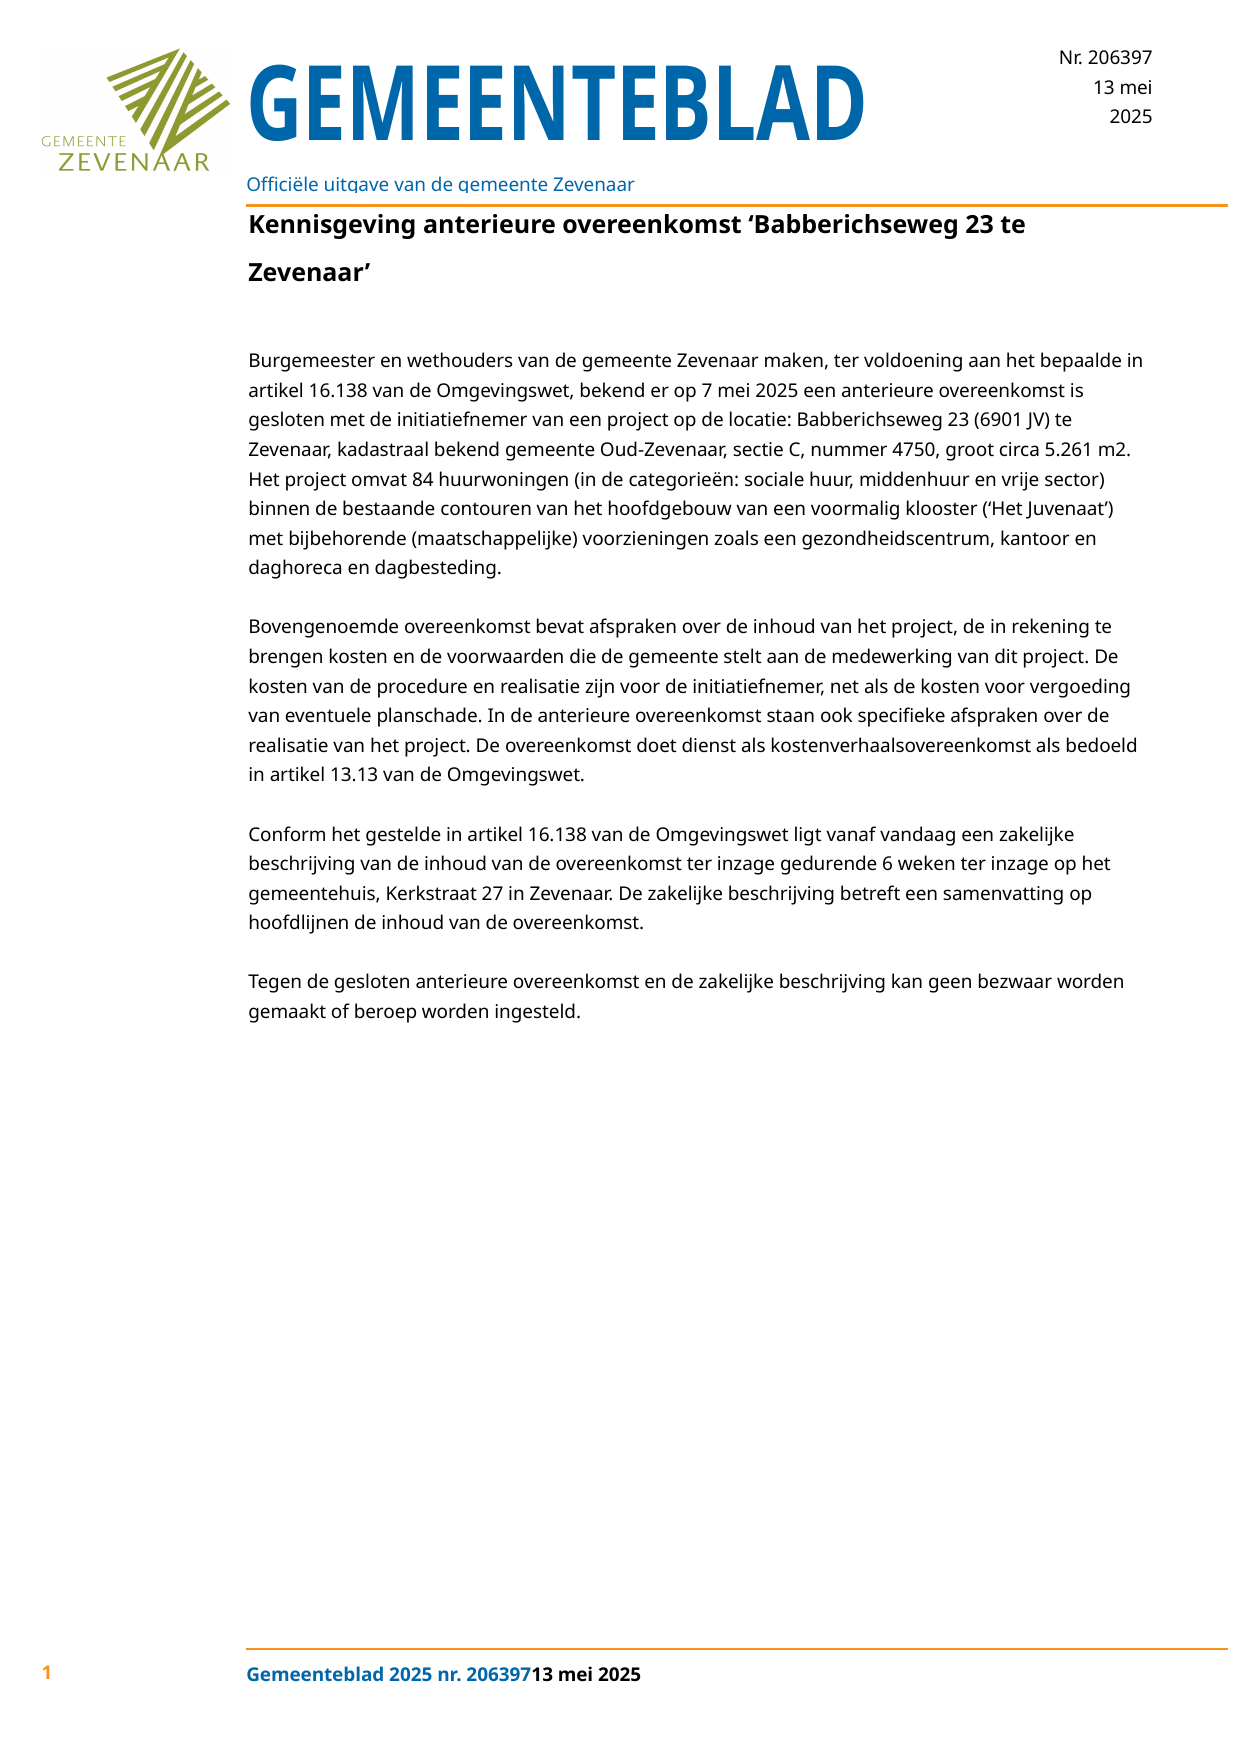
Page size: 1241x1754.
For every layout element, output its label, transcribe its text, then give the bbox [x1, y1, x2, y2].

text Tegen de gesloten anterieure overeenkomst en de zakelijke beschrijving kan geen bezwaar worden gemaakt of beroep worden ingesteld. [248, 969, 1152, 1024]
text Burgemeester en wethouders van de gemeente Zevenaar maken, ter voldoening aan het bepaalde in artikel 16.138 van de Omgevingswet, bekend er op 7 mei 2025 een anterieure overeenkomst is gesloten met de initiatiefnemer van een project op de locatie: Babberichseweg 23 (6901 JV) te Zevenaar, kadastraal bekend gemeente Oud-Zevenaar, sectie C, nummer 4750, groot circa 5.261 m2. Het project omvat 84 huurwoningen (in de categorieën: sociale huur, middenhuur en vrije sector) binnen de bestaande contouren van het hoofdgebouw van een voormalig klooster (‘Het Juvenaat’) met bijbehorende (maatschappelijke) voorzieningen zoals een gezondheidscentrum, kantoor en daghoreca en dagbesteding. [248, 347, 1152, 580]
text Bovengenoemde overeenkomst bevat afspraken over de inhoud van het project, de in rekening te brengen kosten en de voorwaarden die de gemeente stelt aan de medewerking van dit project. De kosten van de procedure en realisatie zijn voor de initiatiefnemer, net als de kosten voor vergoeding van eventuele planschade. In de anterieure overeenkomst staan ook specifieke afspraken over de realisatie van het project. De overeenkomst doet dienst als kostenverhaalsovereenkomst als bedoeld in artikel 13.13 van de Omgevingswet. [248, 614, 1152, 787]
text Conform het gestelde in artikel 16.138 van de Omgevingswet ligt vanaf vandaag een zakelijke beschrijving van de inhoud van de overeenkomst ter inzage gedurende 6 weken ter inzage op het gemeentehuis, Kerkstraat 27 in Zevenaar. De zakelijke beschrijving betreft een samenvatting op hoofdlijnen de inhoud van de overeenkomst. [248, 821, 1152, 935]
text Kennisgeving anterieure overeenkomst ‘Babberichseweg 23 te Zevenaar’ [248, 207, 1152, 288]
picture [41, 47, 231, 172]
